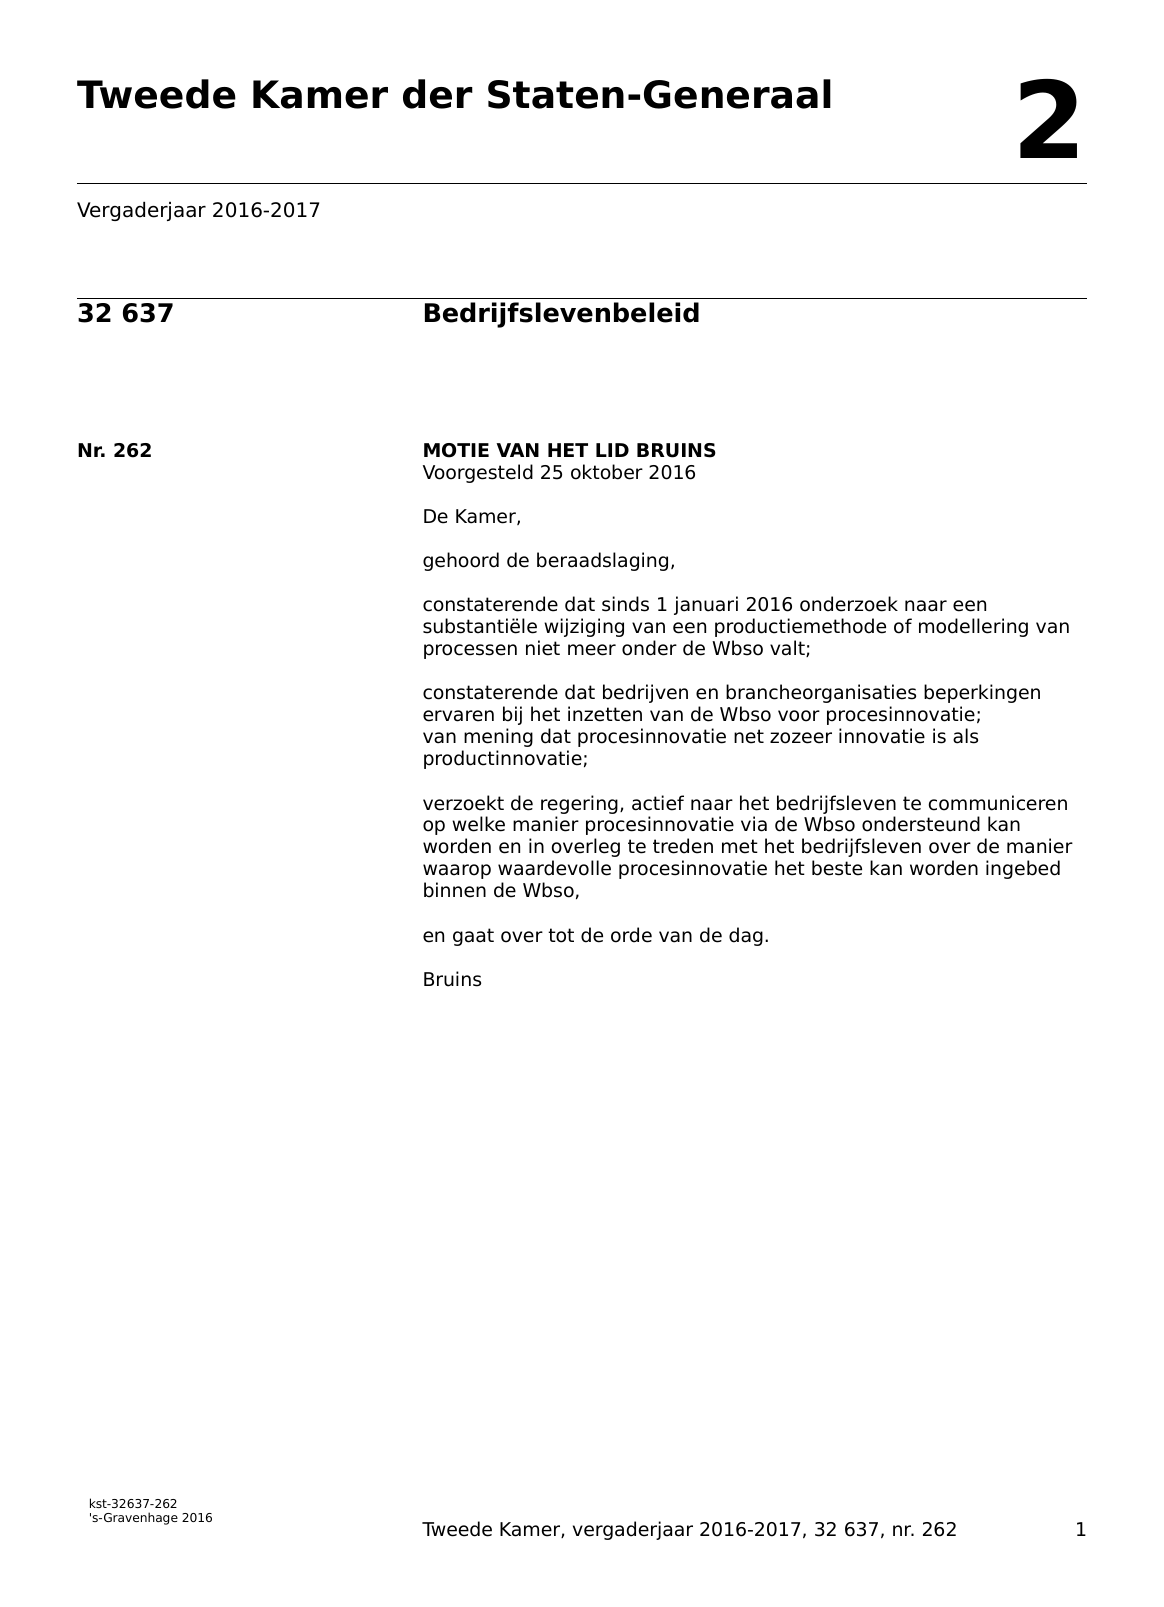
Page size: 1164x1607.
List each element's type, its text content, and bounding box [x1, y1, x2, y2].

text 's-Gravenhage 2016 [88, 1511, 323, 1525]
text constaterende dat bedrijven en brancheorganisaties beperkingen ervaren bij het inzetten van de Wbso voor procesinnovatie; [422, 682, 1087, 726]
text verzoekt de regering, actief naar het bedrijfsleven te communiceren op welke manier procesinnovatie via de Wbso ondersteund kan worden en in overleg te treden met het bedrijfsleven over de manier waarop waardevolle procesinnovatie het beste kan worden ingebed binnen de Wbso, [422, 792, 1087, 902]
table_cell Vergaderjaar 2016-2017 [77, 184, 1087, 298]
text gehoord de beraadslaging, [422, 550, 1087, 572]
subtitle Nr. 262 MOTIE VAN HET LID BRUINS [77, 440, 1087, 462]
table_header 2 [886, 59, 1087, 183]
table_header Tweede Kamer der Staten-Generaal [77, 59, 886, 183]
text constaterende dat sinds 1 januari 2016 onderzoek naar een substantiële wijziging van een productiemethode of modellering van processen niet meer onder de Wbso valt; [422, 594, 1087, 660]
text Bruins [422, 969, 1087, 991]
subtitle 32 637 Bedrijfslevenbeleid [77, 299, 1087, 329]
text De Kamer, [422, 506, 1087, 528]
text Voorgesteld 25 oktober 2016 [422, 462, 1087, 484]
text en gaat over tot de orde van de dag. [422, 924, 1087, 946]
text kst-32637-262 [88, 1497, 323, 1511]
text van mening dat procesinnovatie net zozeer innovatie is als productinnovatie; [422, 726, 1087, 770]
